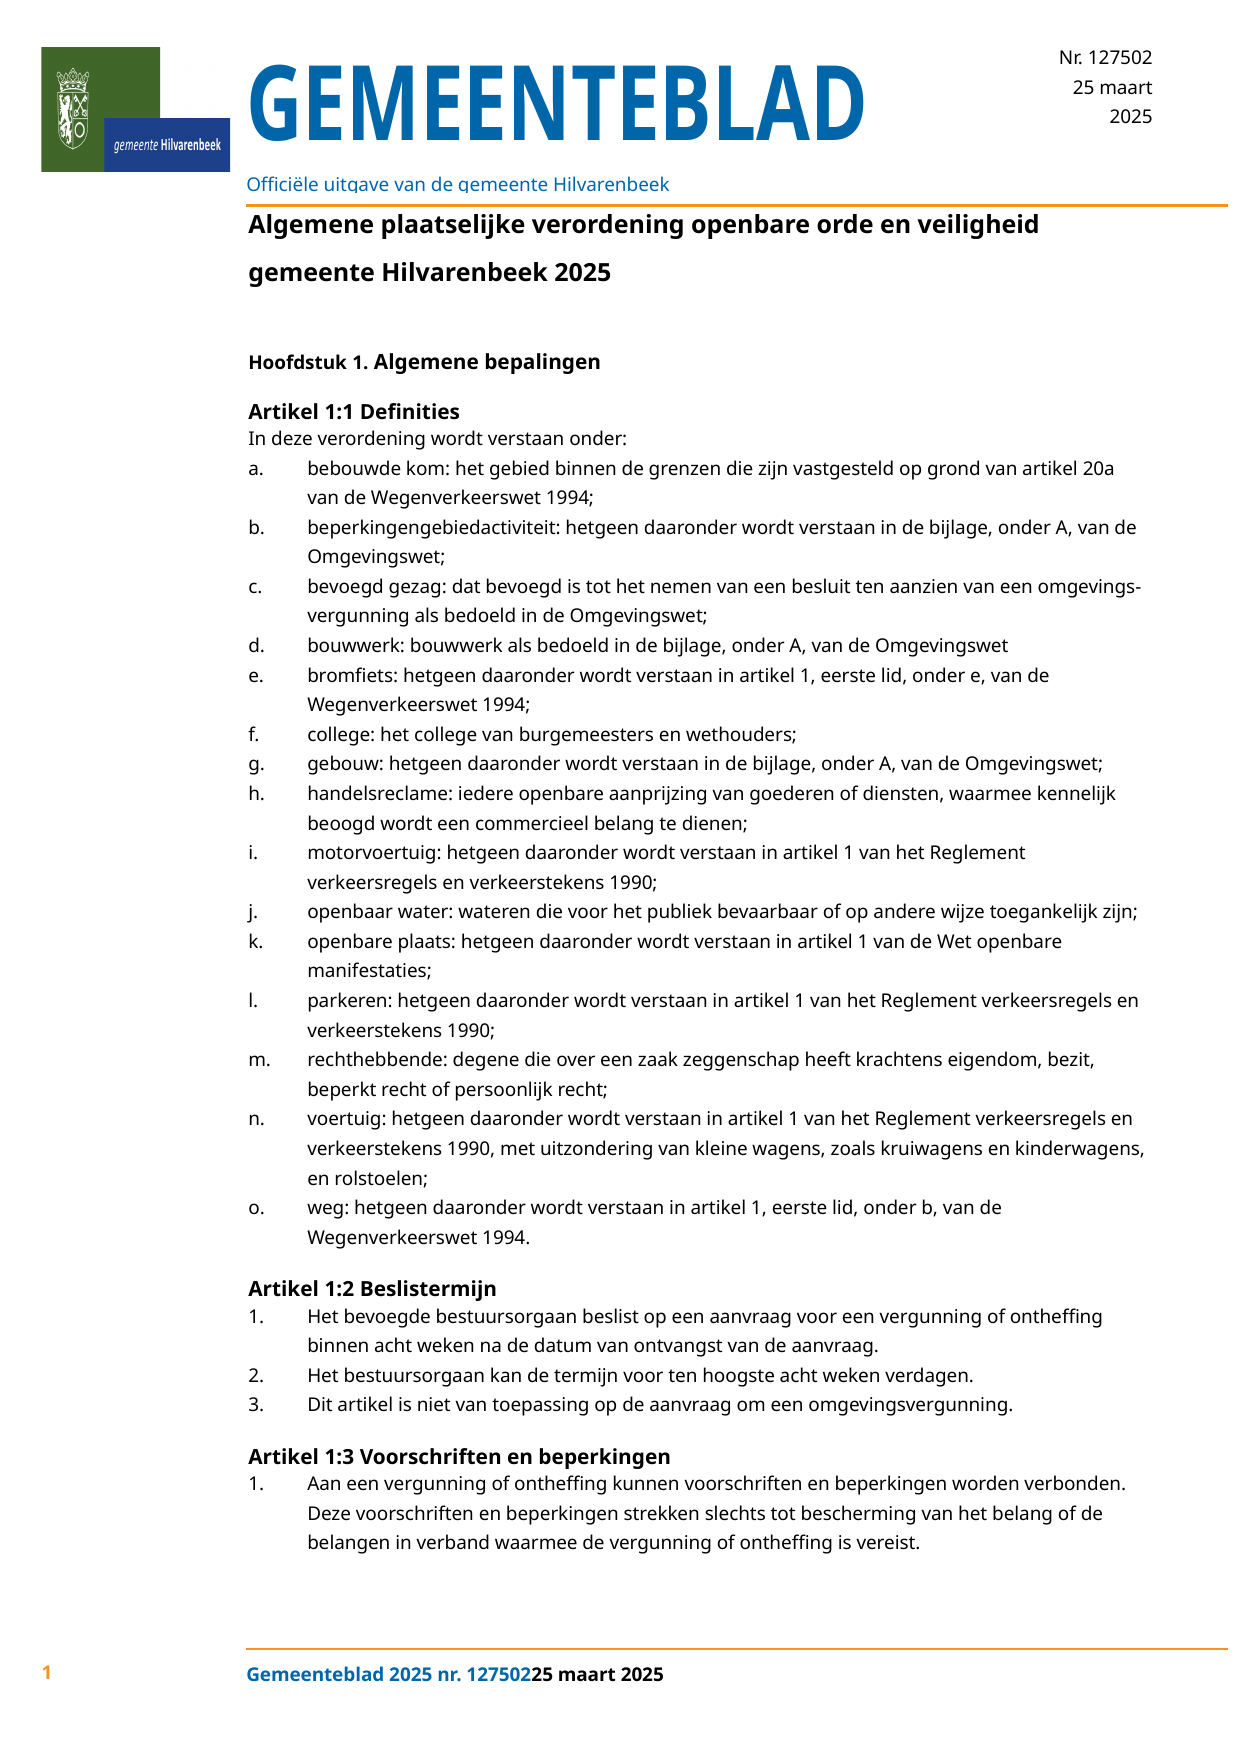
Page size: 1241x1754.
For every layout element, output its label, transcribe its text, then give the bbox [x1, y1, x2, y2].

list weg: hetgeen daaronder wordt verstaan in artikel 1, eerste lid, onder b, van de Wegenverkeerswet 1994. [248, 1194, 1152, 1250]
list gebouw: hetgeen daaronder wordt verstaan in de bijlage, onder A, van de Omgevingswet; [248, 751, 1152, 776]
text In deze verordening wordt verstaan onder: [248, 425, 1152, 451]
list Het bevoegde bestuursorgaan beslist op een aanvraag voor een vergunning of ontheffing binnen acht weken na de datum van ontvangst van de aanvraag. [248, 1303, 1152, 1358]
list bromfiets: hetgeen daaronder wordt verstaan in artikel 1, eerste lid, onder e, van de Wegenverkeerswet 1994; [248, 662, 1152, 717]
text Artikel 1:1 Definities [248, 397, 1152, 425]
list parkeren: hetgeen daaronder wordt verstaan in artikel 1 van het Reglement verkeersregels en verkeerstekens 1990; [248, 987, 1152, 1043]
text Artikel 1:2 Beslistermijn [248, 1274, 1152, 1303]
list beperkingengebiedactiviteit: hetgeen daaronder wordt verstaan in de bijlage, onder A, van de Omgevingswet; [248, 514, 1152, 569]
list handelsreclame: iedere openbare aanprijzing van goederen of diensten, waarmee kennelijk beoogd wordt een commercieel belang te dienen; [248, 780, 1152, 836]
text Hoofdstuk 1. Algemene bepalingen [248, 347, 1152, 376]
list Aan een vergunning of ontheffing kunnen voorschriften en beperkingen worden verbonden. [248, 1470, 1152, 1496]
text Artikel 1:3 Voorschriften en beperkingen [248, 1442, 1152, 1470]
list Het bestuursorgaan kan de termijn voor ten hoogste acht weken verdagen. [248, 1362, 1152, 1388]
list voertuig: hetgeen daaronder wordt verstaan in artikel 1 van het Reglement verkeersregels en verkeerstekens 1990, met uitzondering van kleine wagens, zoals kruiwagens en kinderwagens, en rolstoelen; [248, 1106, 1152, 1191]
list bebouwde kom: het gebied binnen de grenzen die zijn vastgesteld op grond van artikel 20a van de Wegenverkeerswet 1994; [248, 455, 1152, 510]
list Deze voorschriften en beperkingen strekken slechts tot bescherming van het belang of de belangen in verband waarmee de vergunning of ontheffing is vereist. [248, 1500, 1152, 1555]
list openbare plaats: hetgeen daaronder wordt verstaan in artikel 1 van de Wet openbare manifestaties; [248, 928, 1152, 983]
list rechthebbende: degene die over een zaak zeggenschap heeft krachtens eigendom, bezit, beperkt recht of persoonlijk recht; [248, 1046, 1152, 1102]
text Algemene plaatselijke verordening openbare orde en veiligheid gemeente Hilvarenbeek 2025 [248, 207, 1152, 288]
list college: het college van burgemeesters en wethouders; [248, 721, 1152, 747]
list openbaar water: wateren die voor het publiek bevaarbaar of op andere wijze toegankelijk zijn; [248, 898, 1152, 924]
list bevoegd gezag: dat bevoegd is tot het nemen van een besluit ten aanzien van een omgevings-vergunning als bedoeld in de Omgevingswet; [248, 573, 1152, 628]
list Dit artikel is niet van toepassing op de aanvraag om een omgevingsvergunning. [248, 1392, 1152, 1417]
picture [41, 47, 231, 172]
list bouwwerk: bouwwerk als bedoeld in de bijlage, onder A, van de Omgevingswet [248, 632, 1152, 658]
list motorvoertuig: hetgeen daaronder wordt verstaan in artikel 1 van het Reglement verkeersregels en verkeerstekens 1990; [248, 839, 1152, 895]
